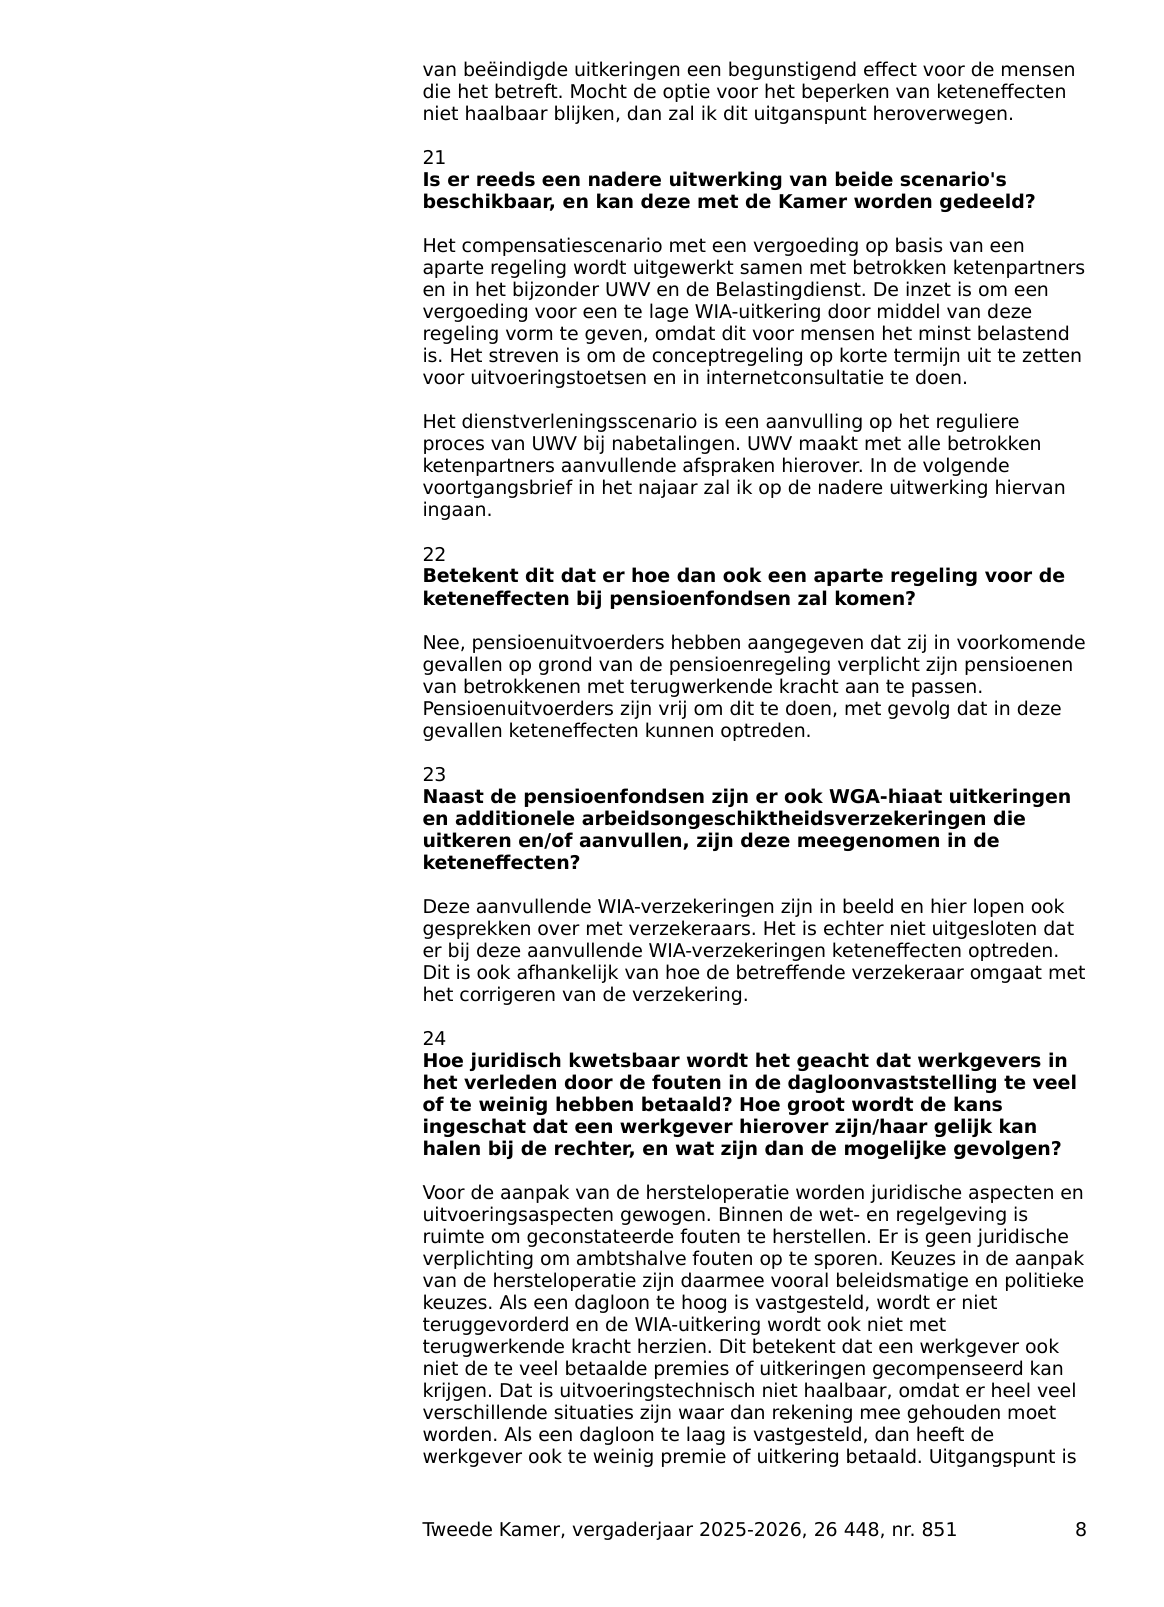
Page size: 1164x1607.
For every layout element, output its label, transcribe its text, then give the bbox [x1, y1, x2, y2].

text Is er reeds een nadere uitwerking van beide scenario's beschikbaar, en kan deze met de Kamer worden gedeeld? [422, 169, 1087, 213]
text Voor de aanpak van de hersteloperatie worden juridische aspecten en uitvoeringsaspecten gewogen. Binnen de wet- en regelgeving is ruimte om geconstateerde fouten te herstellen. Er is geen juridische verplichting om ambtshalve fouten op te sporen. Keuzes in de aanpak van de hersteloperatie zijn daarmee vooral beleidsmatige en politieke keuzes. Als een dagloon te hoog is vastgesteld, wordt er niet teruggevorderd en de WIA-uitkering wordt ook niet met terugwerkende kracht herzien. Dit betekent dat een werkgever ook niet de te veel betaalde premies of uitkeringen gecompenseerd kan krijgen. Dat is uitvoeringstechnisch niet haalbaar, omdat er heel veel verschillende situaties zijn waar dan rekening mee gehouden moet worden. Als een dagloon te laag is vastgesteld, dan heeft de werkgever ook te weinig premie of uitkering betaald. Uitgangspunt is [422, 1182, 1087, 1468]
text Betekent dit dat er hoe dan ook een aparte regeling voor de keteneffecten bij pensioenfondsen zal komen? [422, 565, 1087, 609]
text Het dienstverleningsscenario is een aanvulling op het reguliere proces van UWV bij nabetalingen. UWV maakt met alle betrokken ketenpartners aanvullende afspraken hierover. In de volgende voortgangsbrief in het najaar zal ik op de nadere uitwerking hiervan ingaan. [422, 411, 1087, 521]
text 22 [422, 543, 1087, 565]
text Het compensatiescenario met een vergoeding op basis van een aparte regeling wordt uitgewerkt samen met betrokken ketenpartners en in het bijzonder UWV en de Belastingdienst. De inzet is om een vergoeding voor een te lage WIA-uitkering door middel van deze regeling vorm te geven, omdat dit voor mensen het minst belastend is. Het streven is om de conceptregeling op korte termijn uit te zetten voor uitvoeringstoetsen en in internetconsultatie te doen. [422, 235, 1087, 389]
text Deze aanvullende WIA-verzekeringen zijn in beeld en hier lopen ook gesprekken over met verzekeraars. Het is echter niet uitgesloten dat er bij deze aanvullende WIA-verzekeringen keteneffecten optreden. Dit is ook afhankelijk van hoe de betreffende verzekeraar omgaat met het corrigeren van de verzekering. [422, 896, 1087, 1006]
text Nee, pensioenuitvoerders hebben aangegeven dat zij in voorkomende gevallen op grond van de pensioenregeling verplicht zijn pensioenen van betrokkenen met terugwerkende kracht aan te passen. Pensioenuitvoerders zijn vrij om dit te doen, met gevolg dat in deze gevallen keteneffecten kunnen optreden. [422, 632, 1087, 741]
text Hoe juridisch kwetsbaar wordt het geacht dat werkgevers in het verleden door de fouten in de dagloonvaststelling te veel of te weinig hebben betaald? Hoe groot wordt de kans ingeschat dat een werkgever hierover zijn/haar gelijk kan halen bij de rechter, en wat zijn dan de mogelijke gevolgen? [422, 1050, 1087, 1160]
text 21 [422, 147, 1087, 169]
text van beëindigde uitkeringen een begunstigend effect voor de mensen die het betreft. Mocht de optie voor het beperken van keteneffecten niet haalbaar blijken, dan zal ik dit uitganspunt heroverwegen. [422, 59, 1087, 125]
text 24 [422, 1028, 1087, 1050]
text Naast de pensioenfondsen zijn er ook WGA-hiaat uitkeringen en additionele arbeidsongeschiktheidsverzekeringen die uitkeren en/of aanvullen, zijn deze meegenomen in de keteneffecten? [422, 786, 1087, 873]
text 23 [422, 764, 1087, 786]
